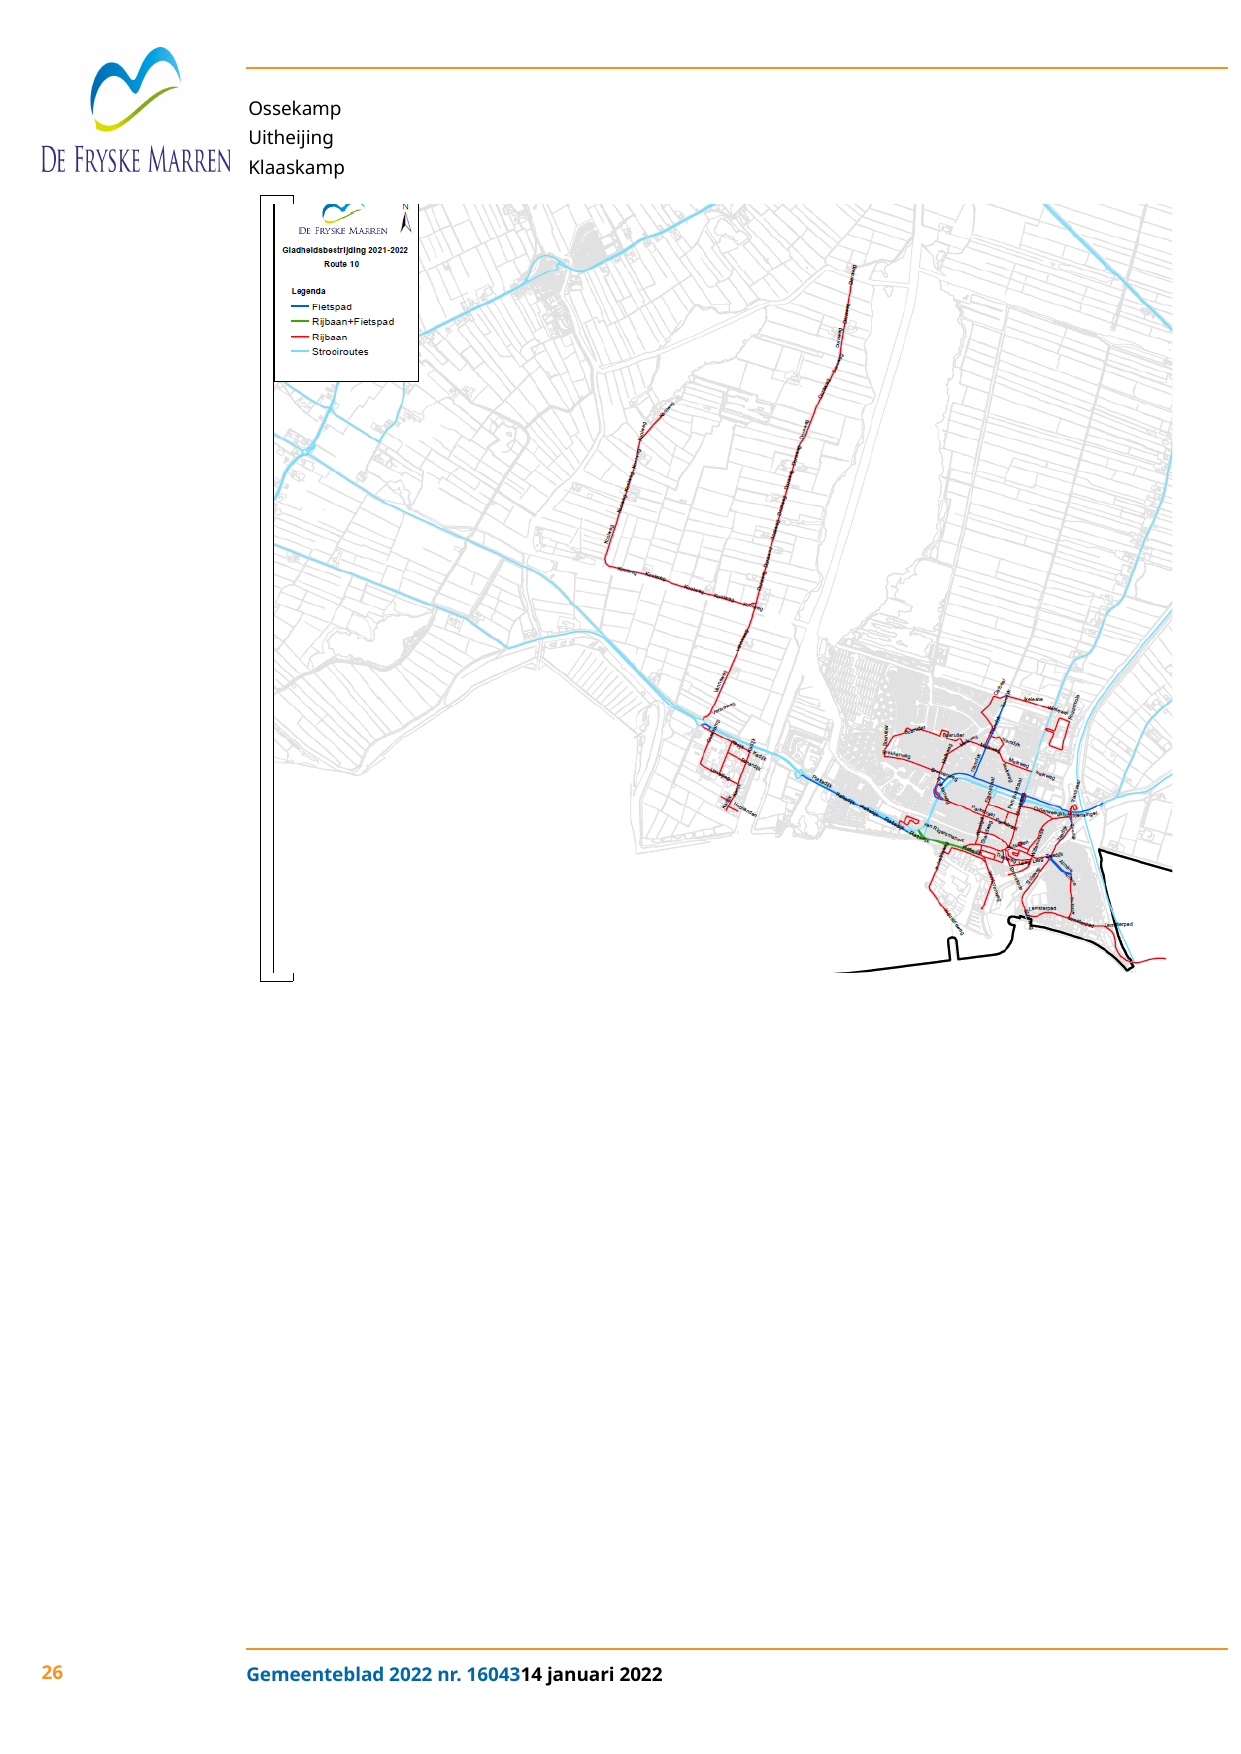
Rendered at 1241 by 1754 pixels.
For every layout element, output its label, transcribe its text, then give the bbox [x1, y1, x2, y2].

picture [268, 204, 1173, 973]
picture [41, 47, 231, 172]
text Ossekamp [248, 95, 1152, 121]
text Klaaskamp [248, 154, 1152, 180]
text Uitheijing [248, 124, 1152, 150]
